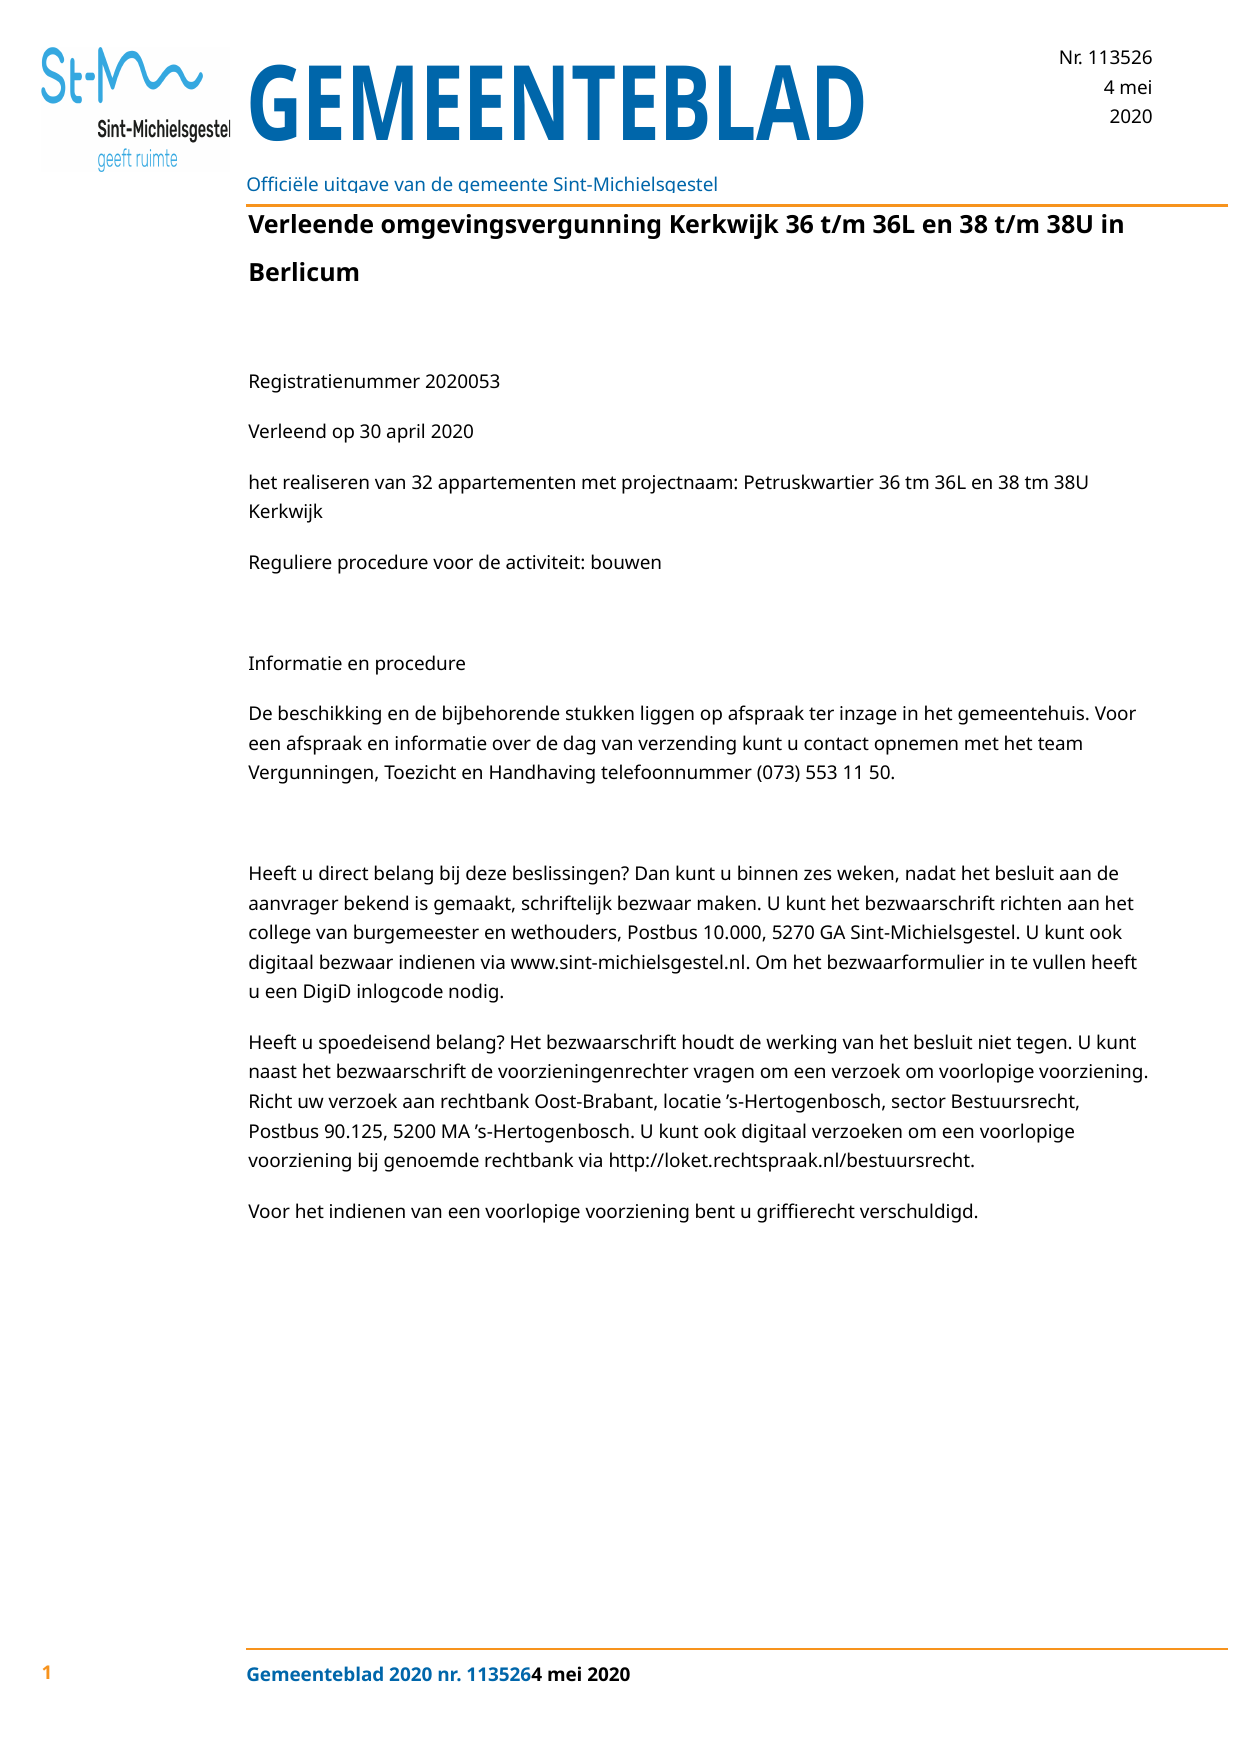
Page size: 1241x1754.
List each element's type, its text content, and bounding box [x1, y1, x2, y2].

text Reguliere procedure voor de activiteit: bouwen [248, 549, 1152, 575]
picture [41, 47, 231, 172]
text Registratienummer 2020053 [248, 368, 1152, 394]
text Heeft u spoedeisend belang? Het bezwaarschrift houdt de werking van het besluit niet tegen. U kunt naast het bezwaarschrift de voorzieningenrechter vragen om een verzoek om voorlopige voorziening. Richt uw verzoek aan rechtbank Oost-Brabant, locatie ’s-Hertogenbosch, sector Bestuursrecht, Postbus 90.125, 5200 MA ’s-Hertogenbosch. U kunt ook digitaal verzoeken om een voorlopige voorziening bij genoemde rechtbank via http://loket.rechtspraak.nl/bestuursrecht. [248, 1029, 1152, 1173]
text Heeft u direct belang bij deze beslissingen? Dan kunt u binnen zes weken, nadat het besluit aan de aanvrager bekend is gemaakt, schriftelijk bezwaar maken. U kunt het bezwaarschrift richten aan het college van burgemeester en wethouders, Postbus 10.000, 5270 GA Sint-Michielsgestel. U kunt ook digitaal bezwaar indienen via www.sint-michielsgestel.nl. Om het bezwaarformulier in te vullen heeft u een DigiD inlogcode nodig. [248, 860, 1152, 1004]
text Voor het indienen van een voorlopige voorziening bent u griffierecht verschuldigd. [248, 1198, 1152, 1224]
text het realiseren van 32 appartementen met projectnaam: Petruskwartier 36 tm 36L en 38 tm 38U Kerkwijk [248, 469, 1152, 524]
text De beschikking en de bijbehorende stukken liggen op afspraak ter inzage in het gemeentehuis. Voor een afspraak en informatie over de dag van verzending kunt u contact opnemen met het team Vergunningen, Toezicht en Handhaving telefoonnummer (073) 553 11 50. [248, 700, 1152, 785]
text Informatie en procedure [248, 650, 1152, 676]
text Verleende omgevingsvergunning Kerkwijk 36 t/m 36L en 38 t/m 38U in Berlicum [248, 207, 1152, 288]
text Verleend op 30 april 2020 [248, 419, 1152, 444]
